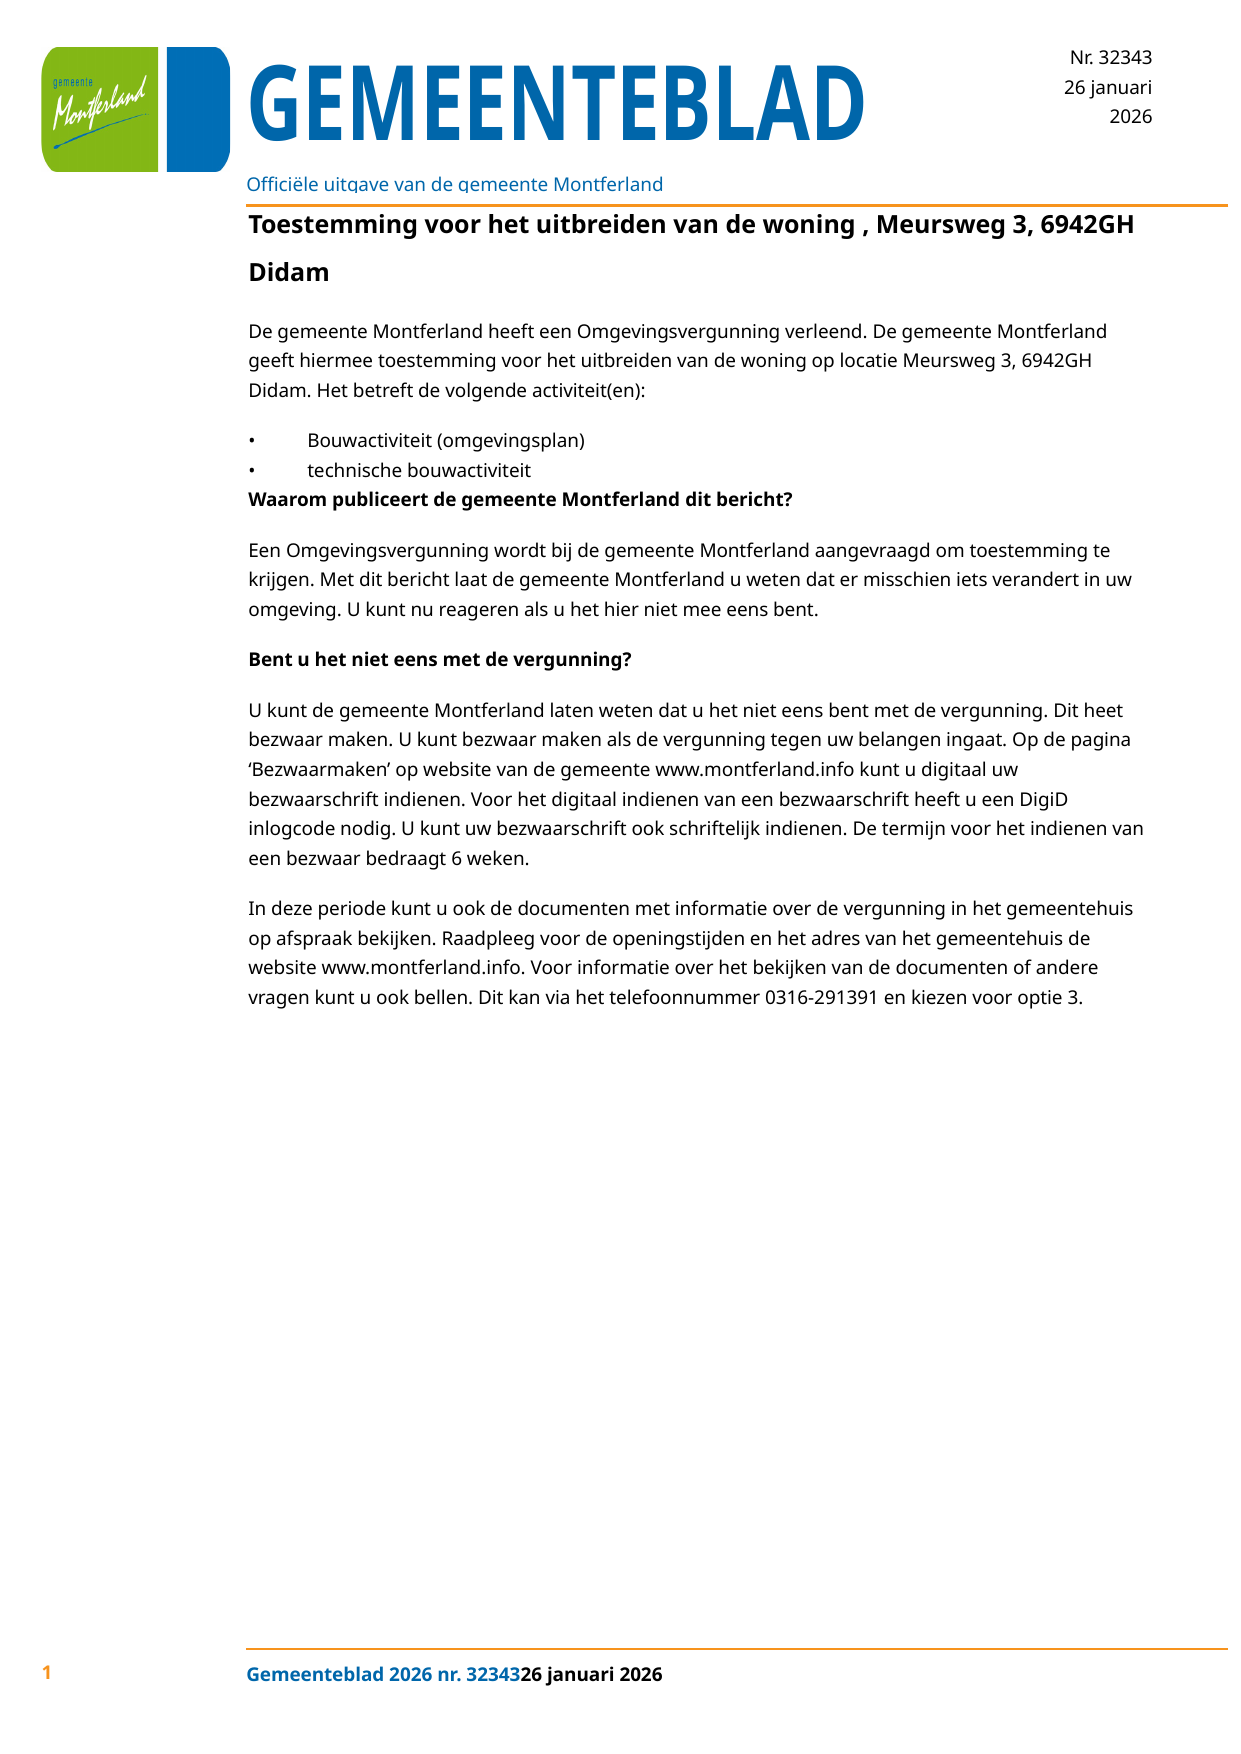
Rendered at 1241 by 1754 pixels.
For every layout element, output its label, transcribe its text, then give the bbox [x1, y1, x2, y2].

text Een Omgevingsvergunning wordt bij de gemeente Montferland aangevraagd om toestemming te krijgen. Met dit bericht laat de gemeente Montferland u weten dat er misschien iets verandert in uw omgeving. U kunt nu reageren als u het hier niet mee eens bent. [248, 537, 1152, 622]
list technische bouwactiviteit [248, 457, 1152, 483]
text Waarom publiceert de gemeente Montferland dit bericht? [248, 487, 1152, 512]
text In deze periode kunt u ook de documenten met informatie over de vergunning in het gemeentehuis op afspraak bekijken. Raadpleeg voor de openingstijden en het adres van het gemeentehuis de website www.montferland.info. Voor informatie over het bekijken van de documenten of andere vragen kunt u ook bellen. Dit kan via het telefoonnummer 0316-291391 en kiezen voor optie 3. [248, 895, 1152, 1010]
text U kunt de gemeente Montferland laten weten dat u het niet eens bent met de vergunning. Dit heet bezwaar maken. U kunt bezwaar maken als de vergunning tegen uw belangen ingaat. Op de pagina ‘Bezwaarmaken’ op website van de gemeente www.montferland.info kunt u digitaal uw bezwaarschrift indienen. Voor het digitaal indienen van een bezwaarschrift heeft u een DigiD inlogcode nodig. U kunt uw bezwaarschrift ook schriftelijk indienen. De termijn voor het indienen van een bezwaar bedraagt 6 weken. [248, 697, 1152, 871]
text Toestemming voor het uitbreiden van de woning , Meursweg 3, 6942GH Didam [248, 207, 1152, 288]
list Bouwactiviteit (omgevingsplan) [248, 427, 1152, 453]
text De gemeente Montferland heeft een Omgevingsvergunning verleend. De gemeente Montferland geeft hiermee toestemming voor het uitbreiden van de woning op locatie Meursweg 3, 6942GH Didam. Het betreft de volgende activiteit(en): [248, 318, 1152, 403]
picture [41, 47, 231, 172]
text Bent u het niet eens met de vergunning? [248, 647, 1152, 672]
